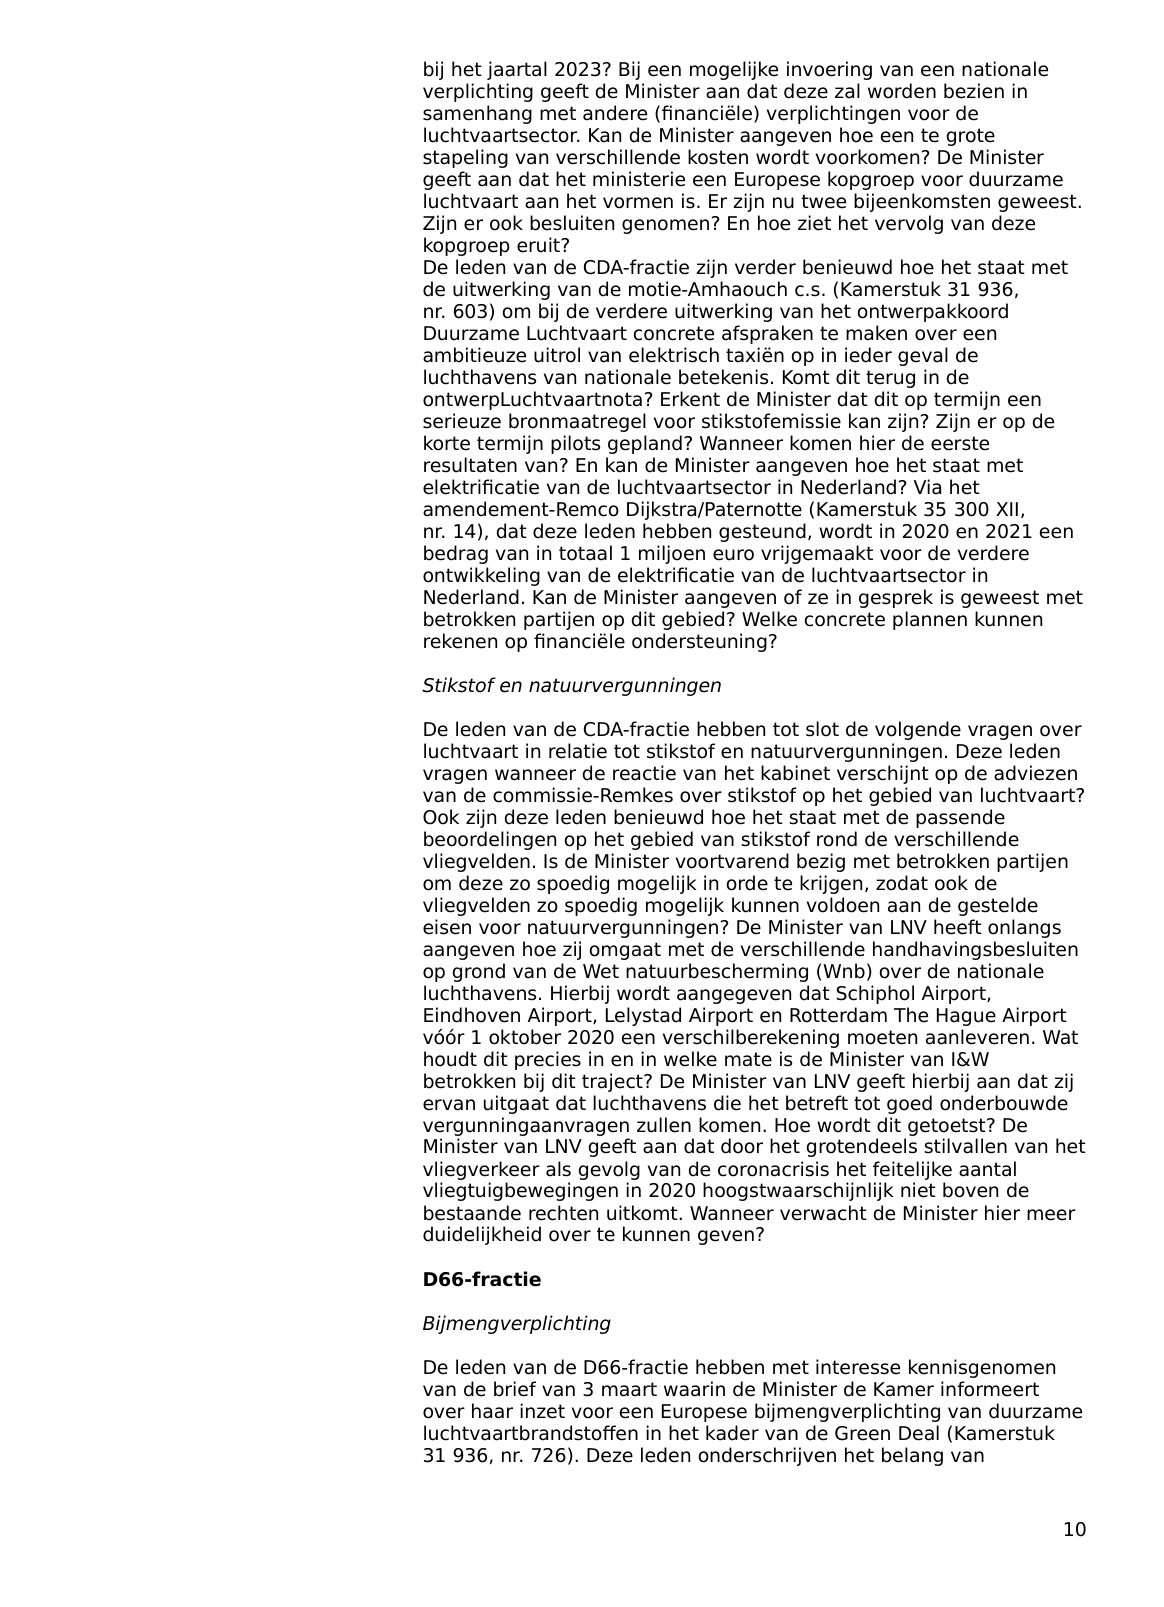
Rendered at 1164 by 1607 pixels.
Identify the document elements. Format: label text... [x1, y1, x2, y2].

text De leden van de CDA-fractie hebben tot slot de volgende vragen over luchtvaart in relatie tot stikstof en natuurvergunningen. Deze leden vragen wanneer de reactie van het kabinet verschijnt op de adviezen van de commissie-Remkes over stikstof op het gebied van luchtvaart? Ook zijn deze leden benieuwd hoe het staat met de passende beoordelingen op het gebied van stikstof rond de verschillende vliegvelden. Is de Minister voortvarend bezig met betrokken partijen om deze zo spoedig mogelijk in orde te krijgen, zodat ook de vliegvelden zo spoedig mogelijk kunnen voldoen aan de gestelde eisen voor natuurvergunningen? De Minister van LNV heeft onlangs aangeven hoe zij omgaat met de verschillende handhavingsbesluiten op grond van de Wet natuurbescherming (Wnb) over de nationale luchthavens. Hierbij wordt aangegeven dat Schiphol Airport, Eindhoven Airport, Lelystad Airport en Rotterdam The Hague Airport vóór 1 oktober 2020 een verschilberekening moeten aanleveren. Wat houdt dit precies in en in welke mate is de Minister van I&W betrokken bij dit traject? De Minister van LNV geeft hierbij aan dat zij ervan uitgaat dat luchthavens die het betreft tot goed onderbouwde vergunningaanvragen zullen komen. Hoe wordt dit getoetst? De Minister van LNV geeft aan dat door het grotendeels stilvallen van het vliegverkeer als gevolg van de coronacrisis het feitelijke aantal vliegtuigbewegingen in 2020 hoogstwaarschijnlijk niet boven de bestaande rechten uitkomt. Wanneer verwacht de Minister hier meer duidelijkheid over te kunnen geven? [422, 719, 1087, 1246]
subtitle D66-fractie [422, 1268, 1087, 1291]
text De leden van de D66-fractie hebben met interesse kennisgenomen van de brief van 3 maart waarin de Minister de Kamer informeert over haar inzet voor een Europese bijmengverplichting van duurzame luchtvaartbrandstoffen in het kader van de Green Deal (Kamerstuk 31 936, nr. 726). Deze leden onderschrijven het belang van [422, 1357, 1087, 1467]
text De leden van de CDA-fractie zijn verder benieuwd hoe het staat met de uitwerking van de motie-Amhaouch c.s. (Kamerstuk 31 936, nr. 603) om bij de verdere uitwerking van het ontwerpakkoord Duurzame Luchtvaart concrete afspraken te maken over een ambitieuze uitrol van elektrisch taxiën op in ieder geval de luchthavens van nationale betekenis. Komt dit terug in de ontwerpLuchtvaartnota? Erkent de Minister dat dit op termijn een serieuze bronmaatregel voor stikstofemissie kan zijn? Zijn er op de korte termijn pilots gepland? Wanneer komen hier de eerste resultaten van? En kan de Minister aangeven hoe het staat met elektrificatie van de luchtvaartsector in Nederland? Via het amendement-Remco Dijkstra/Paternotte (Kamerstuk 35 300 XII, nr. 14), dat deze leden hebben gesteund, wordt in 2020 en 2021 een bedrag van in totaal 1 miljoen euro vrijgemaakt voor de verdere ontwikkeling van de elektrificatie van de luchtvaartsector in Nederland. Kan de Minister aangeven of ze in gesprek is geweest met betrokken partijen op dit gebied? Welke concrete plannen kunnen rekenen op financiële ondersteuning? [422, 257, 1087, 652]
subtitle Bijmengverplichting [422, 1313, 1087, 1335]
text bij het jaartal 2023? Bij een mogelijke invoering van een nationale verplichting geeft de Minister aan dat deze zal worden bezien in samenhang met andere (financiële) verplichtingen voor de luchtvaartsector. Kan de Minister aangeven hoe een te grote stapeling van verschillende kosten wordt voorkomen? De Minister geeft aan dat het ministerie een Europese kopgroep voor duurzame luchtvaart aan het vormen is. Er zijn nu twee bijeenkomsten geweest. Zijn er ook besluiten genomen? En hoe ziet het vervolg van deze kopgroep eruit? [422, 59, 1087, 257]
subtitle Stikstof en natuurvergunningen [422, 675, 1087, 697]
